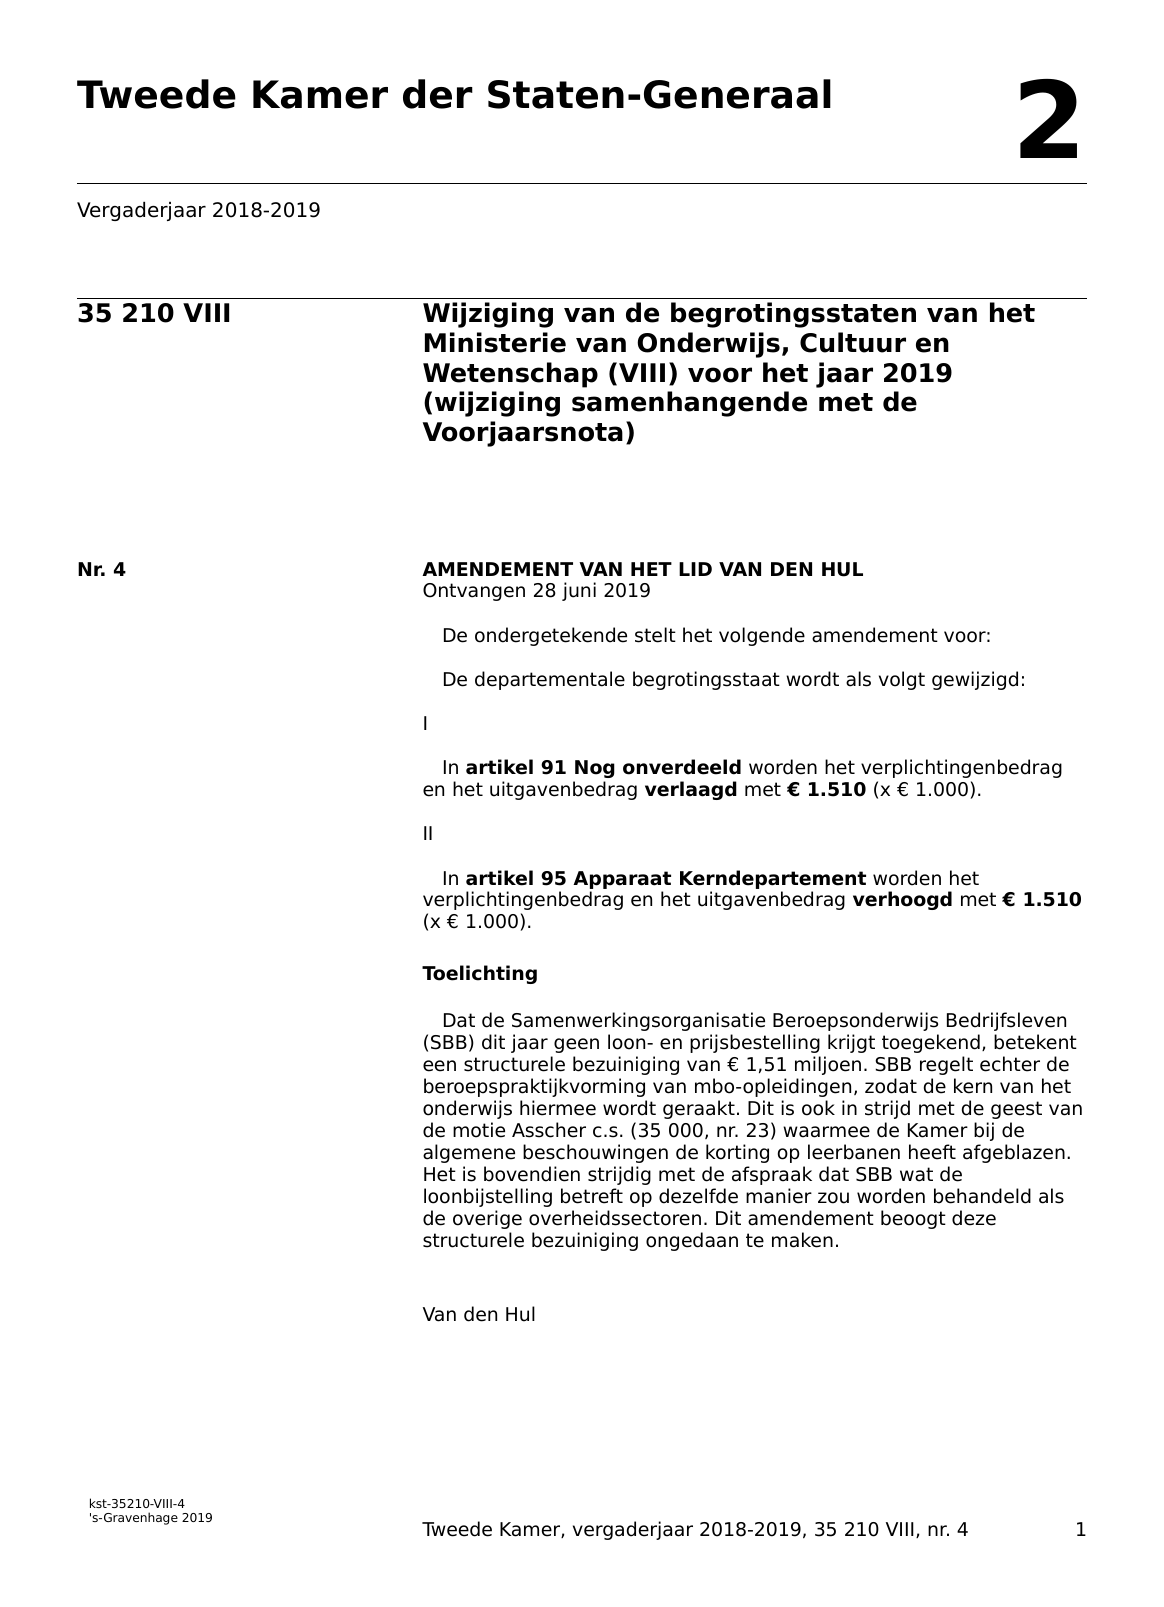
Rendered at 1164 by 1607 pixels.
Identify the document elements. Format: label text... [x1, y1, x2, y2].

text In artikel 91 Nog onverdeeld worden het verplichtingenbedrag en het uitgavenbedrag verlaagd met € 1.510 (x € 1.000). [422, 757, 1087, 801]
text kst-35210-VIII-4 [88, 1497, 323, 1511]
text De ondergetekende stelt het volgende amendement voor: [422, 624, 1087, 647]
text II [422, 823, 1087, 845]
text In artikel 95 Apparaat Kerndepartement worden het verplichtingenbedrag en het uitgavenbedrag verhoogd met € 1.510 (x € 1.000). [422, 867, 1087, 933]
table_header 2 [886, 59, 1087, 183]
subtitle 35 210 VIII Wijziging van de begrotingsstaten van het Ministerie van Onderwijs, Cultuur en Wetenschap (VIII) voor het jaar 2019 (wijziging samenhangende met de Voorjaarsnota) [77, 299, 1087, 447]
text De departementale begrotingsstaat wordt als volgt gewijzigd: [422, 669, 1087, 691]
text I [422, 713, 1087, 735]
text 's-Gravenhage 2019 [88, 1511, 323, 1525]
table_cell Vergaderjaar 2018-2019 [77, 184, 1087, 298]
table_header Tweede Kamer der Staten-Generaal [77, 59, 886, 183]
text Van den Hul [422, 1282, 1087, 1326]
text Dat de Samenwerkingsorganisatie Beroepsonderwijs Bedrijfsleven (SBB) dit jaar geen loon- en prijsbestelling krijgt toegekend, betekent een structurele bezuiniging van € 1,51 miljoen. SBB regelt echter de beroepspraktijkvorming van mbo-opleidingen, zodat de kern van het onderwijs hiermee wordt geraakt. Dit is ook in strijd met de geest van de motie Asscher c.s. (35 000, nr. 23) waarmee de Kamer bij de algemene beschouwingen de korting op leerbanen heeft afgeblazen. Het is bovendien strijdig met de afspraak dat SBB wat de loonbijstelling betreft op dezelfde manier zou worden behandeld als de overige overheidssectoren. Dit amendement beoogt deze structurele bezuiniging ongedaan te maken. [422, 1010, 1087, 1252]
subtitle Nr. 4 AMENDEMENT VAN HET LID VAN DEN HUL [77, 558, 1087, 580]
subtitle Toelichting [422, 963, 1087, 985]
text Ontvangen 28 juni 2019 [422, 580, 1087, 602]
